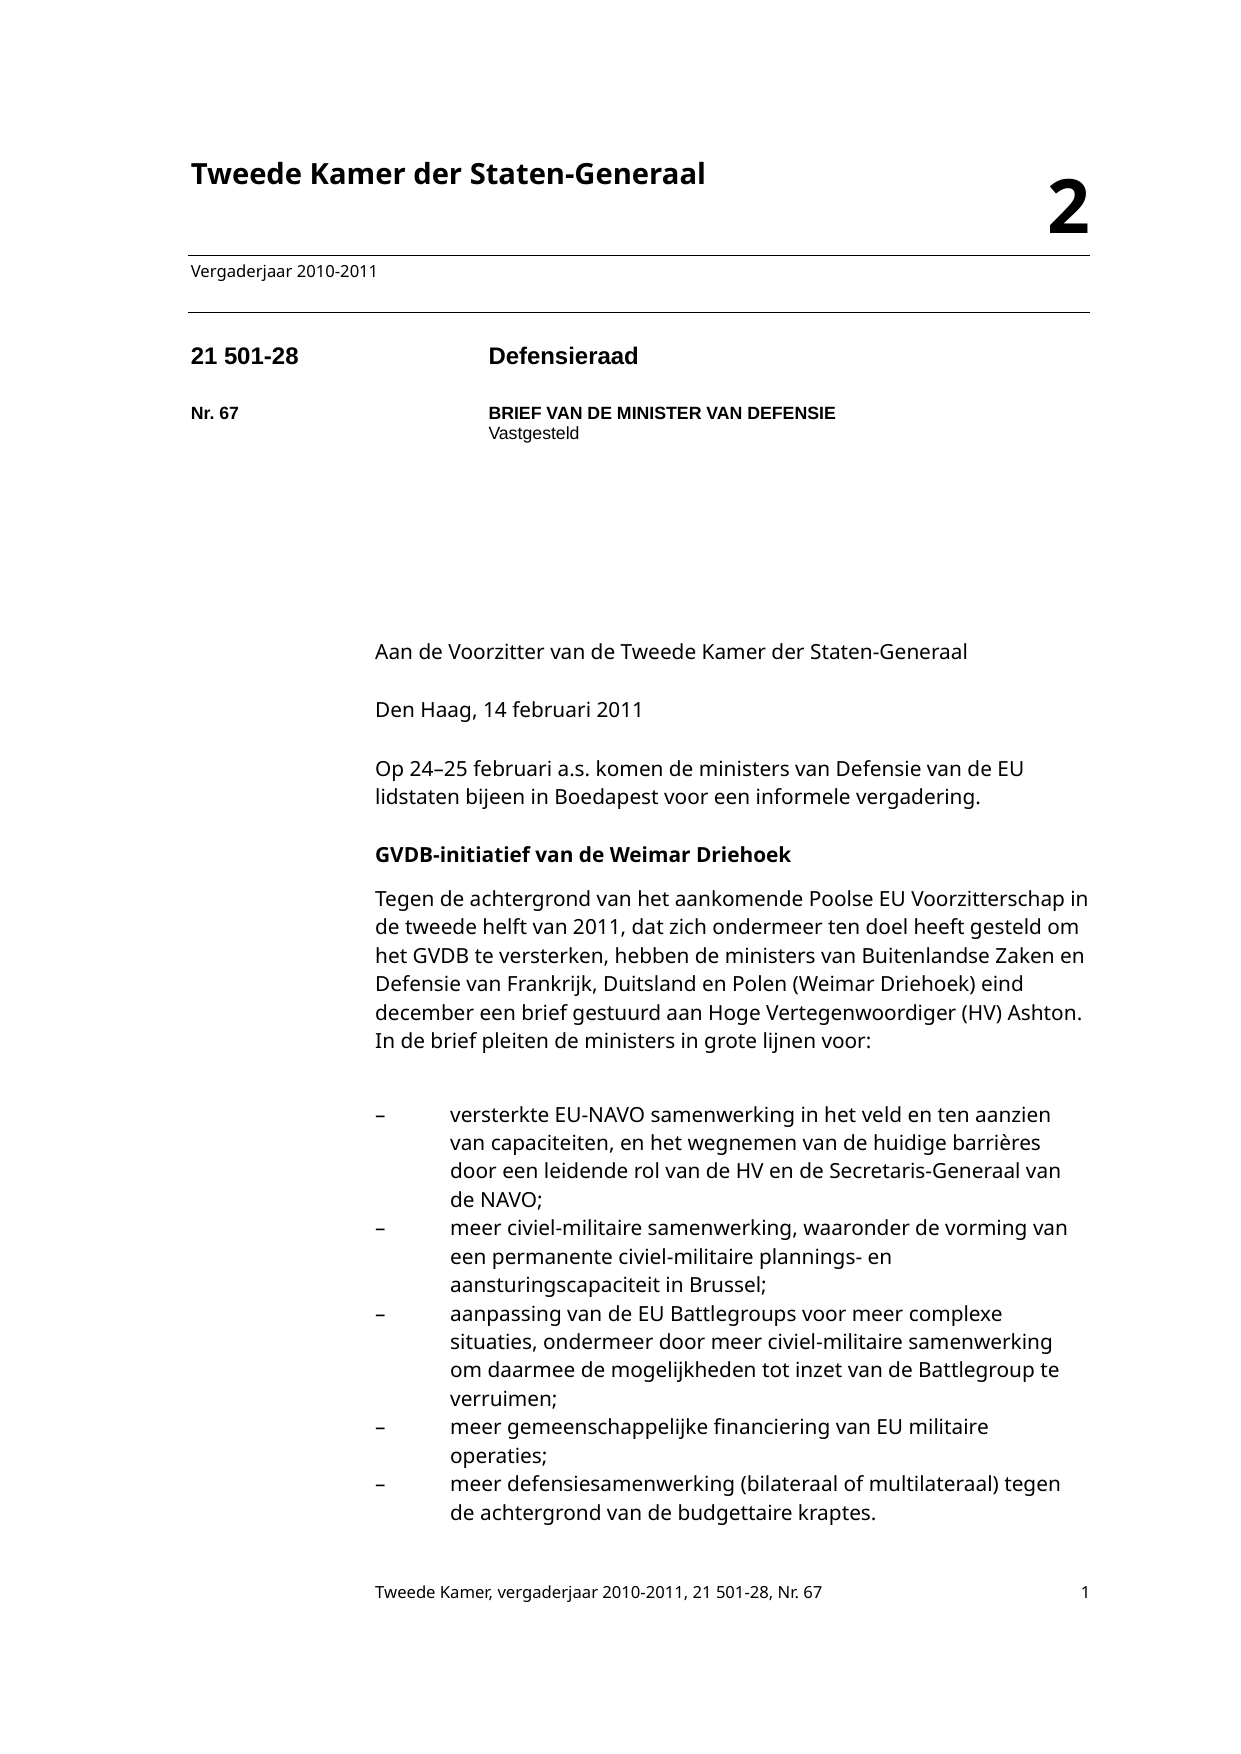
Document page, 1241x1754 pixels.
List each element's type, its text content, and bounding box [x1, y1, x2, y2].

table_cell BRIEF VAN DE MINISTER VAN DEFENSIE Vastgesteld [485, 399, 1090, 518]
list meer gemeenschappelijke financiering van EU militaire operaties; [375, 1412, 1090, 1469]
list meer defensiesamenwerking (bilateraal of multilateraal) tegen de achtergrond van de budgettaire kraptes. [375, 1469, 1090, 1526]
list versterkte EU-NAVO samenwerking in het veld en ten aanzien van capaciteiten, en het wegnemen van de huidige barrières door een leidende rol van de HV en de Secretaris-Generaal van de NAVO; [375, 1100, 1090, 1213]
table_cell [188, 313, 485, 339]
text Tegen de achtergrond van het aankomende Poolse EU Voorzitterschap in de tweede helft van 2011, dat zich ondermeer ten doel heeft gesteld om het GVDB te versterken, hebben de ministers van Buitenlandse Zaken en Defensie van Frankrijk, Duitsland en Polen (Weimar Driehoek) eind december een brief gestuurd aan Hoge Vertegenwoordiger (HV) Ashton. In de brief pleiten de ministers in grote lijnen voor: [375, 884, 1090, 1055]
table_header Tweede Kamer der Staten-Generaal [188, 150, 909, 255]
table_cell Vergaderjaar 2010-2011 [188, 256, 485, 312]
table_cell 21 501-28 [188, 339, 485, 399]
list aanpassing van de EU Battlegroups voor meer complexe situaties, ondermeer door meer civiel-militaire samenwerking om daarmee de mogelijkheden tot inzet van de Battlegroup te verruimen; [375, 1299, 1090, 1412]
text Den Haag, 14 februari 2011 [375, 695, 1090, 724]
table_cell Defensieraad [485, 339, 1090, 399]
list meer civiel-militaire samenwerking, waaronder de vorming van een permanente civiel-militaire plannings- en aansturingscapaciteit in Brussel; [375, 1213, 1090, 1299]
text Op 24–25 februari a.s. komen de ministers van Defensie van de EU lidstaten bijeen in Boedapest voor een informele vergadering. [375, 754, 1090, 811]
table_cell [485, 313, 1090, 339]
text GVDB-initiatief van de Weimar Driehoek [375, 841, 1090, 869]
table_cell [485, 256, 1090, 312]
table_cell Nr. 67 [188, 399, 485, 518]
table_header 2 [910, 150, 1090, 255]
text Aan de Voorzitter van de Tweede Kamer der Staten-Generaal [375, 637, 1090, 665]
